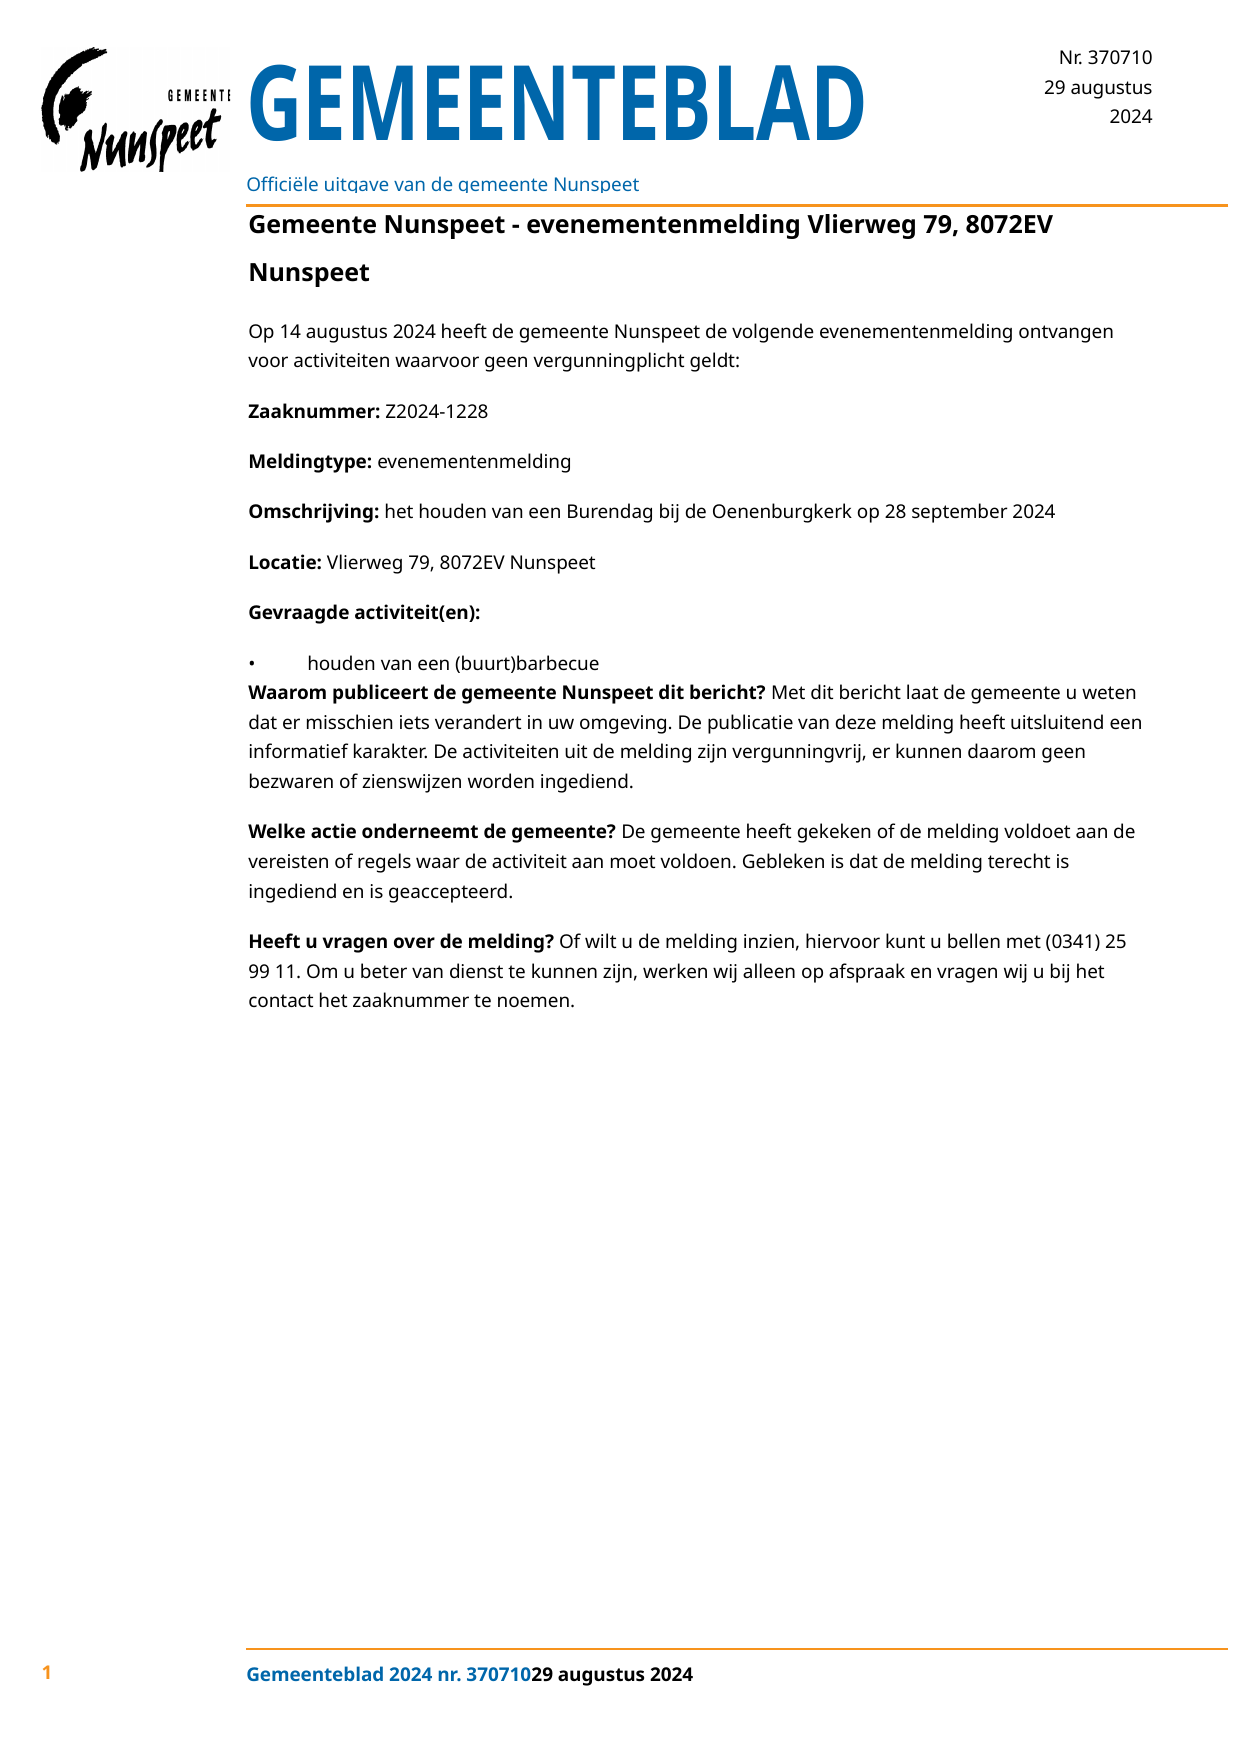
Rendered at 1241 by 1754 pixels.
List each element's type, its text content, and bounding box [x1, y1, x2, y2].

text Waarom publiceert de gemeente Nunspeet dit bericht? Met dit bericht laat de gemeente u weten dat er misschien iets verandert in uw omgeving. De publicatie van deze melding heeft uitsluitend een informatief karakter. De activiteiten uit de melding zijn vergunningvrij, er kunnen daarom geen bezwaren of zienswijzen worden ingediend. [248, 679, 1152, 794]
text Locatie: Vlierweg 79, 8072EV Nunspeet [248, 549, 1152, 575]
text Welke actie onderneemt de gemeente? De gemeente heeft gekeken of de melding voldoet aan de vereisten of regels waar de activiteit aan moet voldoen. Gebleken is dat de melding terecht is ingediend en is geaccepteerd. [248, 819, 1152, 904]
text Op 14 augustus 2024 heeft de gemeente Nunspeet de volgende evenementenmelding ontvangen voor activiteiten waarvoor geen vergunningplicht geldt: [248, 318, 1152, 373]
list houden van een (buurt)barbecue [248, 650, 1152, 676]
text Zaaknummer: Z2024-1228 [248, 398, 1152, 424]
text Gemeente Nunspeet - evenementenmelding Vlierweg 79, 8072EV Nunspeet [248, 207, 1152, 288]
text Gevraagde activiteit(en): [248, 599, 1152, 625]
text Omschrijving: het houden van een Burendag bij de Oenenburgkerk op 28 september 2024 [248, 499, 1152, 524]
text Meldingtype: evenementenmelding [248, 448, 1152, 474]
text Heeft u vragen over de melding? Of wilt u de melding inzien, hiervoor kunt u bellen met (0341) 25 99 11. Om u beter van dienst te kunnen zijn, werken wij alleen op afspraak en vragen wij u bij het contact het zaaknummer te noemen. [248, 928, 1152, 1013]
picture [41, 47, 231, 172]
